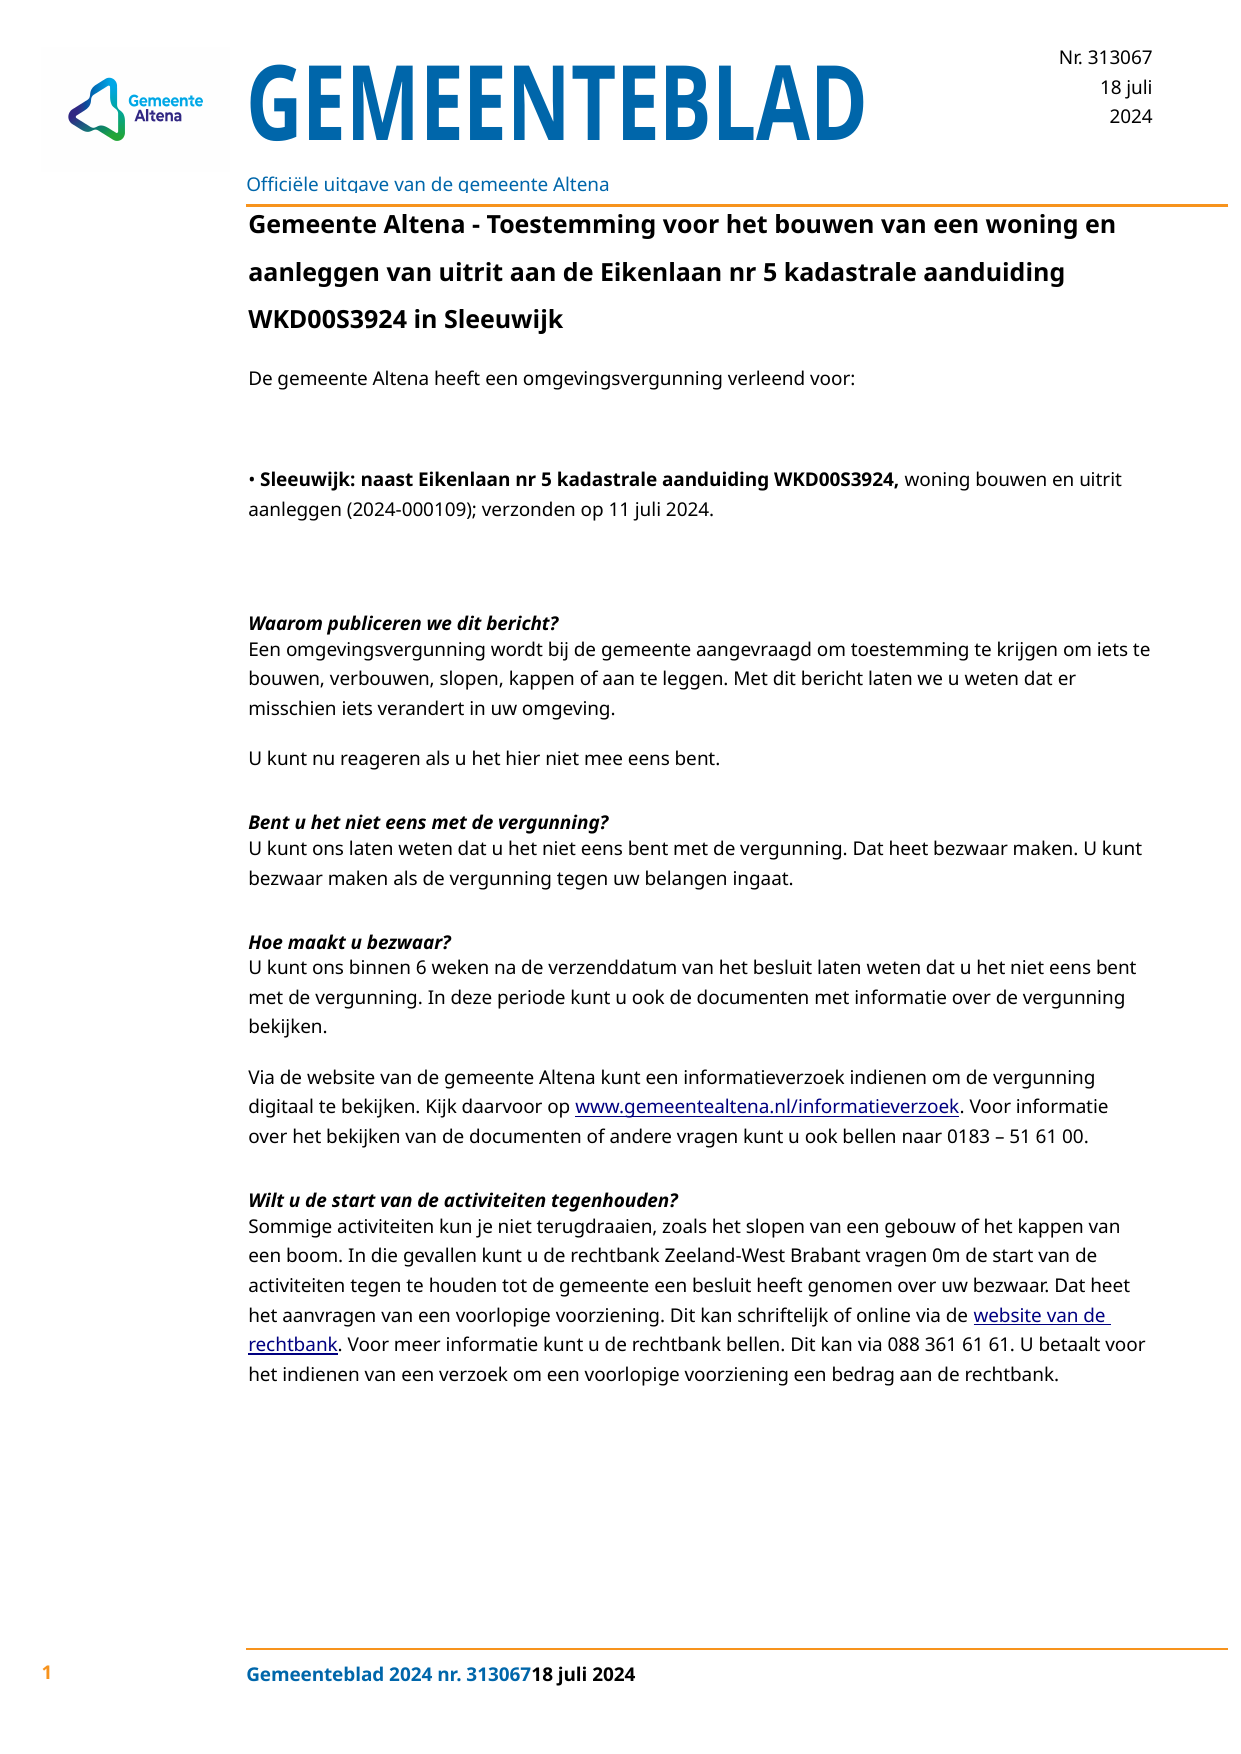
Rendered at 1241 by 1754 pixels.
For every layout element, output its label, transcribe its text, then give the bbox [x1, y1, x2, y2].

text • Sleeuwijk: naast Eikenlaan nr 5 kadastrale aanduiding WKD00S3924, woning bouwen en uitrit aanleggen (2024-000109); verzonden op 11 juli 2024. [248, 466, 1152, 522]
picture [41, 47, 231, 172]
text U kunt ons binnen 6 weken na de verzenddatum van het besluit laten weten dat u het niet eens bent met de vergunning. In deze periode kunt u ook de documenten met informatie over de vergunning bekijken. [248, 954, 1152, 1039]
text Gemeente Altena - Toestemming voor het bouwen van een woning en aanleggen van uitrit aan de Eikenlaan nr 5 kadastrale aanduiding WKD00S3924 in Sleeuwijk [248, 207, 1152, 336]
text U kunt nu reageren als u het hier niet mee eens bent. [248, 746, 1152, 771]
text Bent u het niet eens met de vergunning? [248, 809, 1152, 835]
text U kunt ons laten weten dat u het niet eens bent met de vergunning. Dat heet bezwaar maken. U kunt bezwaar maken als de vergunning tegen uw belangen ingaat. [248, 835, 1152, 891]
text Een omgevingsvergunning wordt bij de gemeente aangevraagd om toestemming te krijgen om iets te bouwen, verbouwen, slopen, kappen of aan te leggen. Met dit bericht laten we u weten dat er misschien iets verandert in uw omgeving. [248, 636, 1152, 721]
text Wilt u de start van de activiteiten tegenhouden? [248, 1187, 1152, 1213]
text Sommige activiteiten kun je niet terugdraaien, zoals het slopen van een gebouw of het kappen van een boom. In die gevallen kunt u de rechtbank Zeeland-West Brabant vragen 0m de start van de activiteiten tegen te houden tot de gemeente een besluit heeft genomen over uw bezwaar. Dat heet het aanvragen van een voorlopige voorziening. Dit kan schriftelijk of online via de website van de rechtbank. Voor meer informatie kunt u de rechtbank bellen. Dit kan via 088 361 61 61. U betaalt voor het indienen van een verzoek om een voorlopige voorziening een bedrag aan de rechtbank. [248, 1213, 1152, 1387]
text Waarom publiceren we dit bericht? [248, 610, 1152, 636]
text Via de website van de gemeente Altena kunt een informatieverzoek indienen om de vergunning digitaal te bekijken. Kijk daarvoor op www.gemeentealtena.nl/informatieverzoek. Voor informatie over het bekijken van de documenten of andere vragen kunt u ook bellen naar 0183 – 51 61 00. [248, 1064, 1152, 1149]
text Hoe maakt u bezwaar? [248, 929, 1152, 954]
text De gemeente Altena heeft een omgevingsvergunning verleend voor: [248, 366, 1152, 391]
